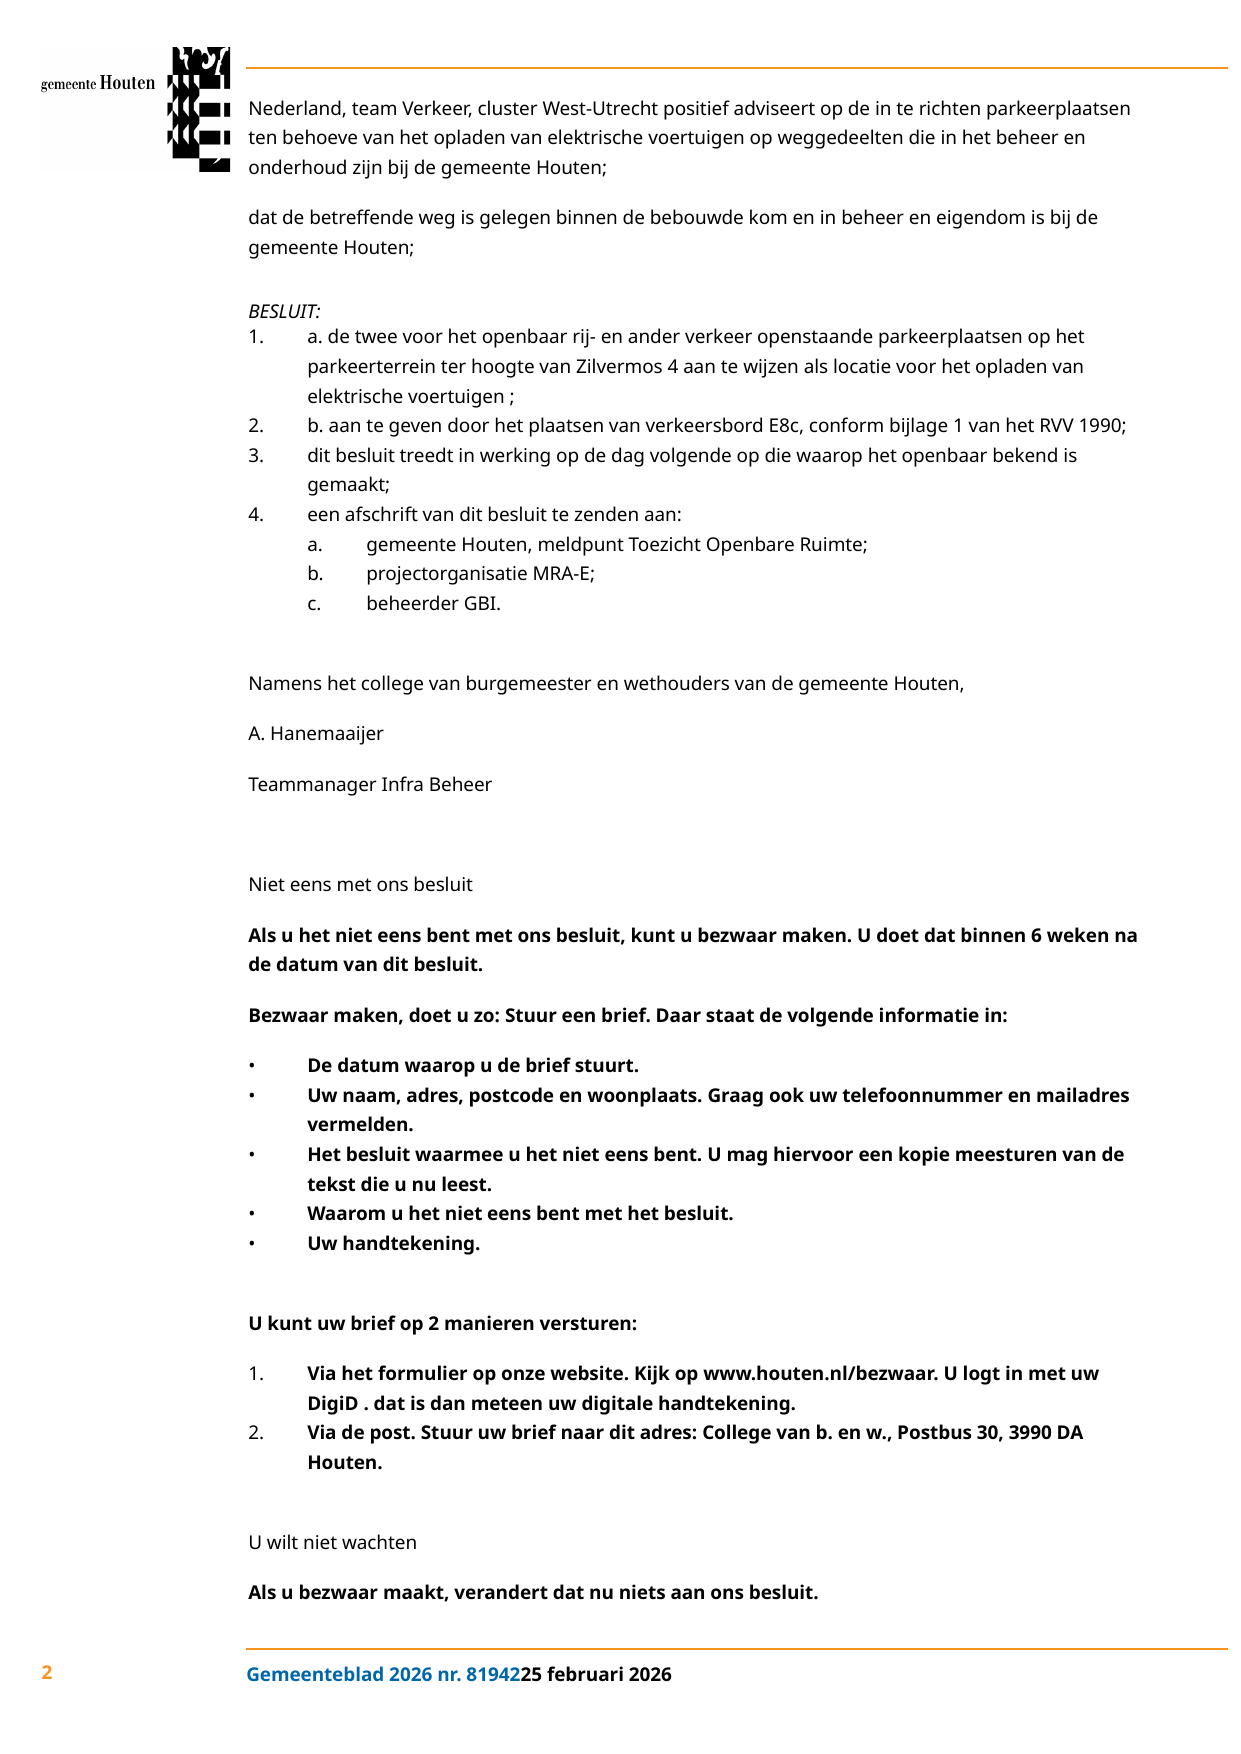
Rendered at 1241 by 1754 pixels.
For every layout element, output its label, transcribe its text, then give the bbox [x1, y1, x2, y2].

list Uw handtekening. [248, 1230, 1152, 1256]
text Als u bezwaar maakt, verandert dat nu niets aan ons besluit. [248, 1579, 1152, 1605]
list Waarom u het niet eens bent met het besluit. [248, 1200, 1152, 1226]
list Via het formulier op onze website. Kijk op www.houten.nl/bezwaar. U logt in met uw DigiD . dat is dan meteen uw digitale handtekening. [248, 1360, 1152, 1416]
list gemeente Houten, meldpunt Toezicht Openbare Ruimte; [307, 531, 1152, 556]
list De datum waarop u de brief stuurt. [248, 1052, 1152, 1078]
text U wilt niet wachten [248, 1529, 1152, 1555]
picture [41, 47, 231, 172]
list een afschrift van dit besluit te zenden aan: [248, 501, 1152, 527]
list dit besluit treedt in werking op de dag volgende op die waarop het openbaar bekend is gemaakt; [248, 442, 1152, 497]
text A. Hanemaaijer [248, 720, 1152, 746]
list Uw naam, adres, postcode en woonplaats. Graag ook uw telefoonnummer en mailadres vermelden. [248, 1082, 1152, 1137]
text Niet eens met ons besluit [248, 872, 1152, 897]
text dat de betreffende weg is gelegen binnen de bebouwde kom en in beheer en eigendom is bij de gemeente Houten; [248, 204, 1152, 260]
text Nederland, team Verkeer, cluster West-Utrecht positief adviseert op de in te richten parkeerplaatsen ten behoeve van het opladen van elektrische voertuigen op weggedeelten die in het beheer en onderhoud zijn bij de gemeente Houten; [248, 95, 1152, 180]
text U kunt uw brief op 2 manieren versturen: [248, 1310, 1152, 1336]
text Als u het niet eens bent met ons besluit, kunt u bezwaar maken. U doet dat binnen 6 weken na de datum van dit besluit. [248, 922, 1152, 977]
text Namens het college van burgemeester en wethouders van de gemeente Houten, [248, 670, 1152, 696]
list Via de post. Stuur uw brief naar dit adres: College van b. en w., Postbus 30, 3990 DA Houten. [248, 1419, 1152, 1475]
list b. aan te geven door het plaatsen van verkeersbord E8c, conform bijlage 1 van het RVV 1990; [248, 412, 1152, 438]
text BESLUIT: [248, 298, 1152, 324]
list Het besluit waarmee u het niet eens bent. U mag hiervoor een kopie meesturen van de tekst die u nu leest. [248, 1141, 1152, 1196]
list a. de twee voor het openbaar rij- en ander verkeer openstaande parkeerplaatsen op het parkeerterrein ter hoogte van Zilvermos 4 aan te wijzen als locatie voor het opladen van elektrische voertuigen ; [248, 324, 1152, 408]
text Teammanager Infra Beheer [248, 771, 1152, 796]
list beheerder GBI. [307, 590, 1152, 616]
text Bezwaar maken, doet u zo: Stuur een brief. Daar staat de volgende informatie in: [248, 1002, 1152, 1028]
list projectorganisatie MRA-E; [307, 560, 1152, 586]
